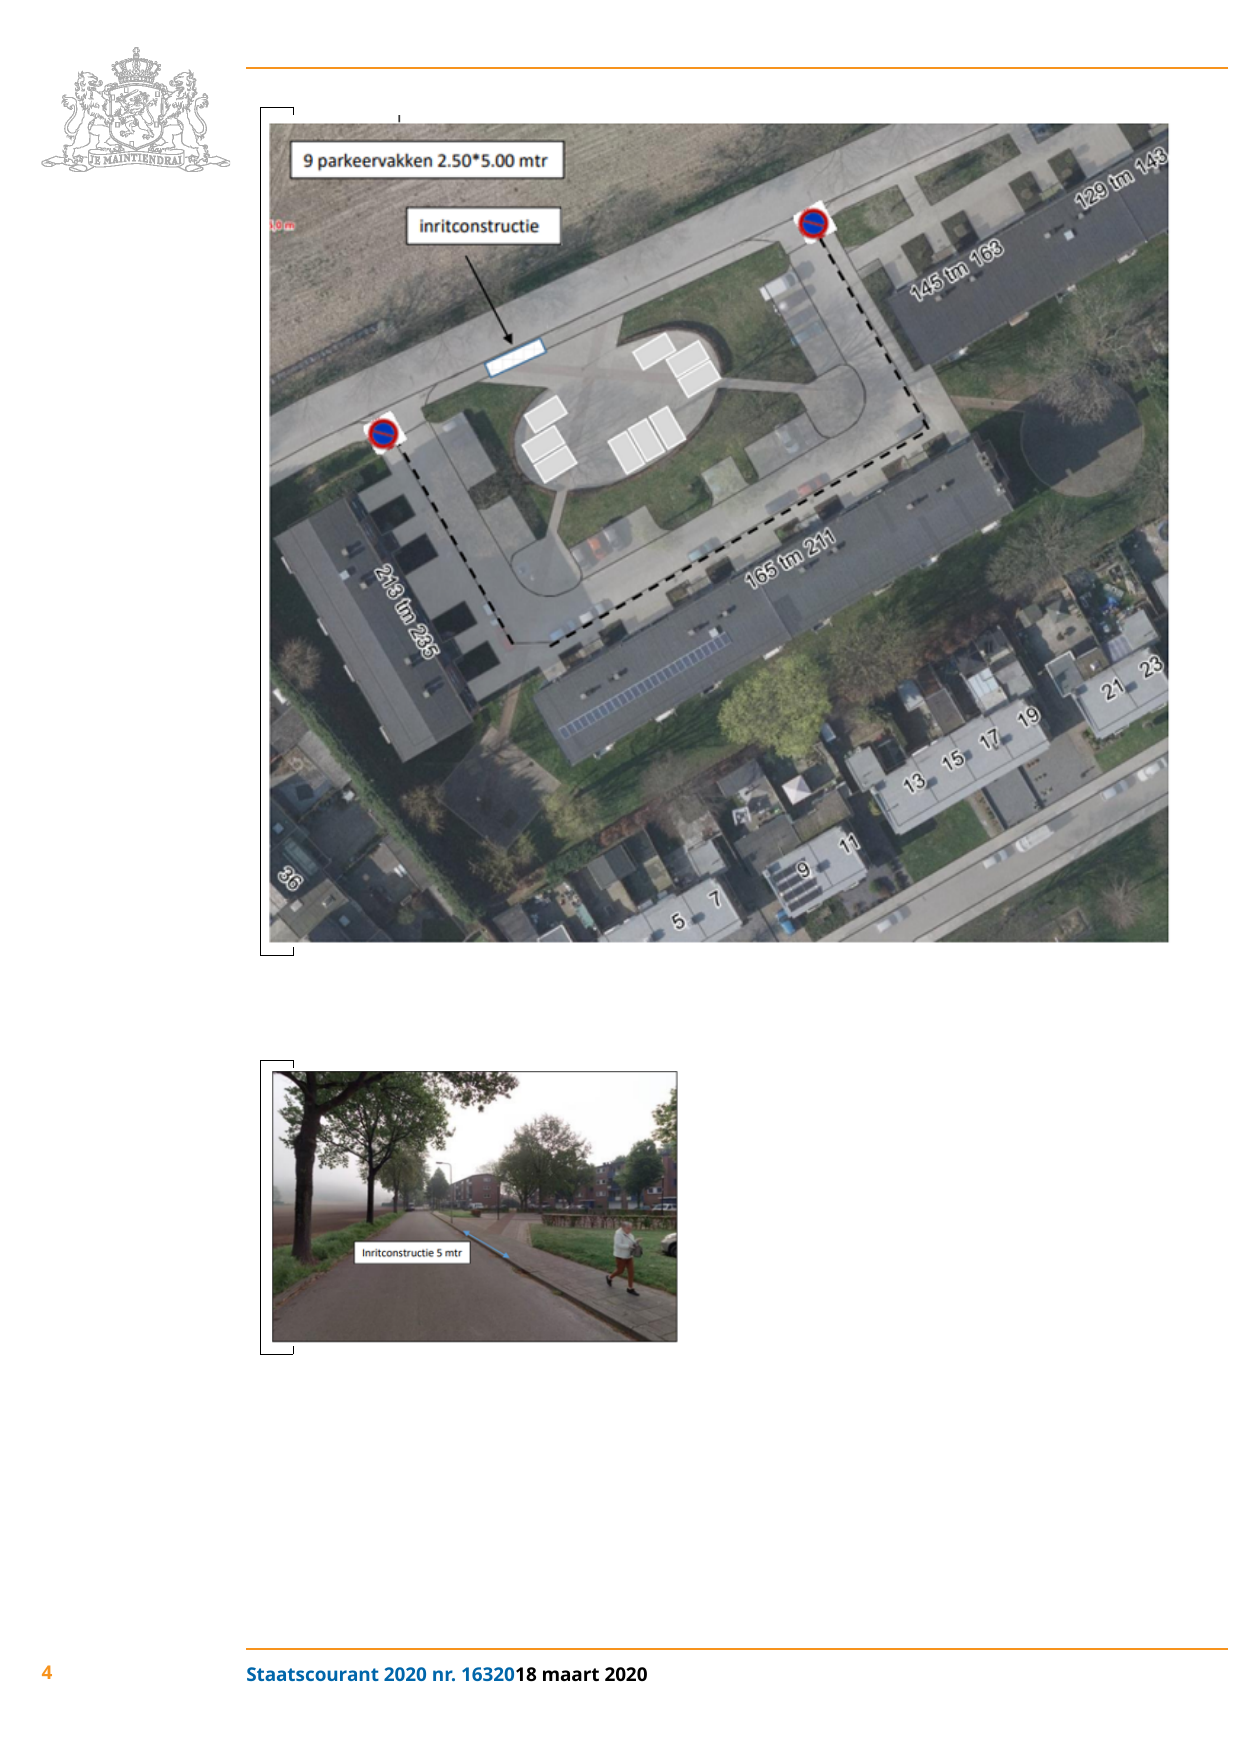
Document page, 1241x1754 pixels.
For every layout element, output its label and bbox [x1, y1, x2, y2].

picture [41, 47, 231, 172]
picture [268, 1068, 683, 1346]
picture [268, 115, 1173, 947]
